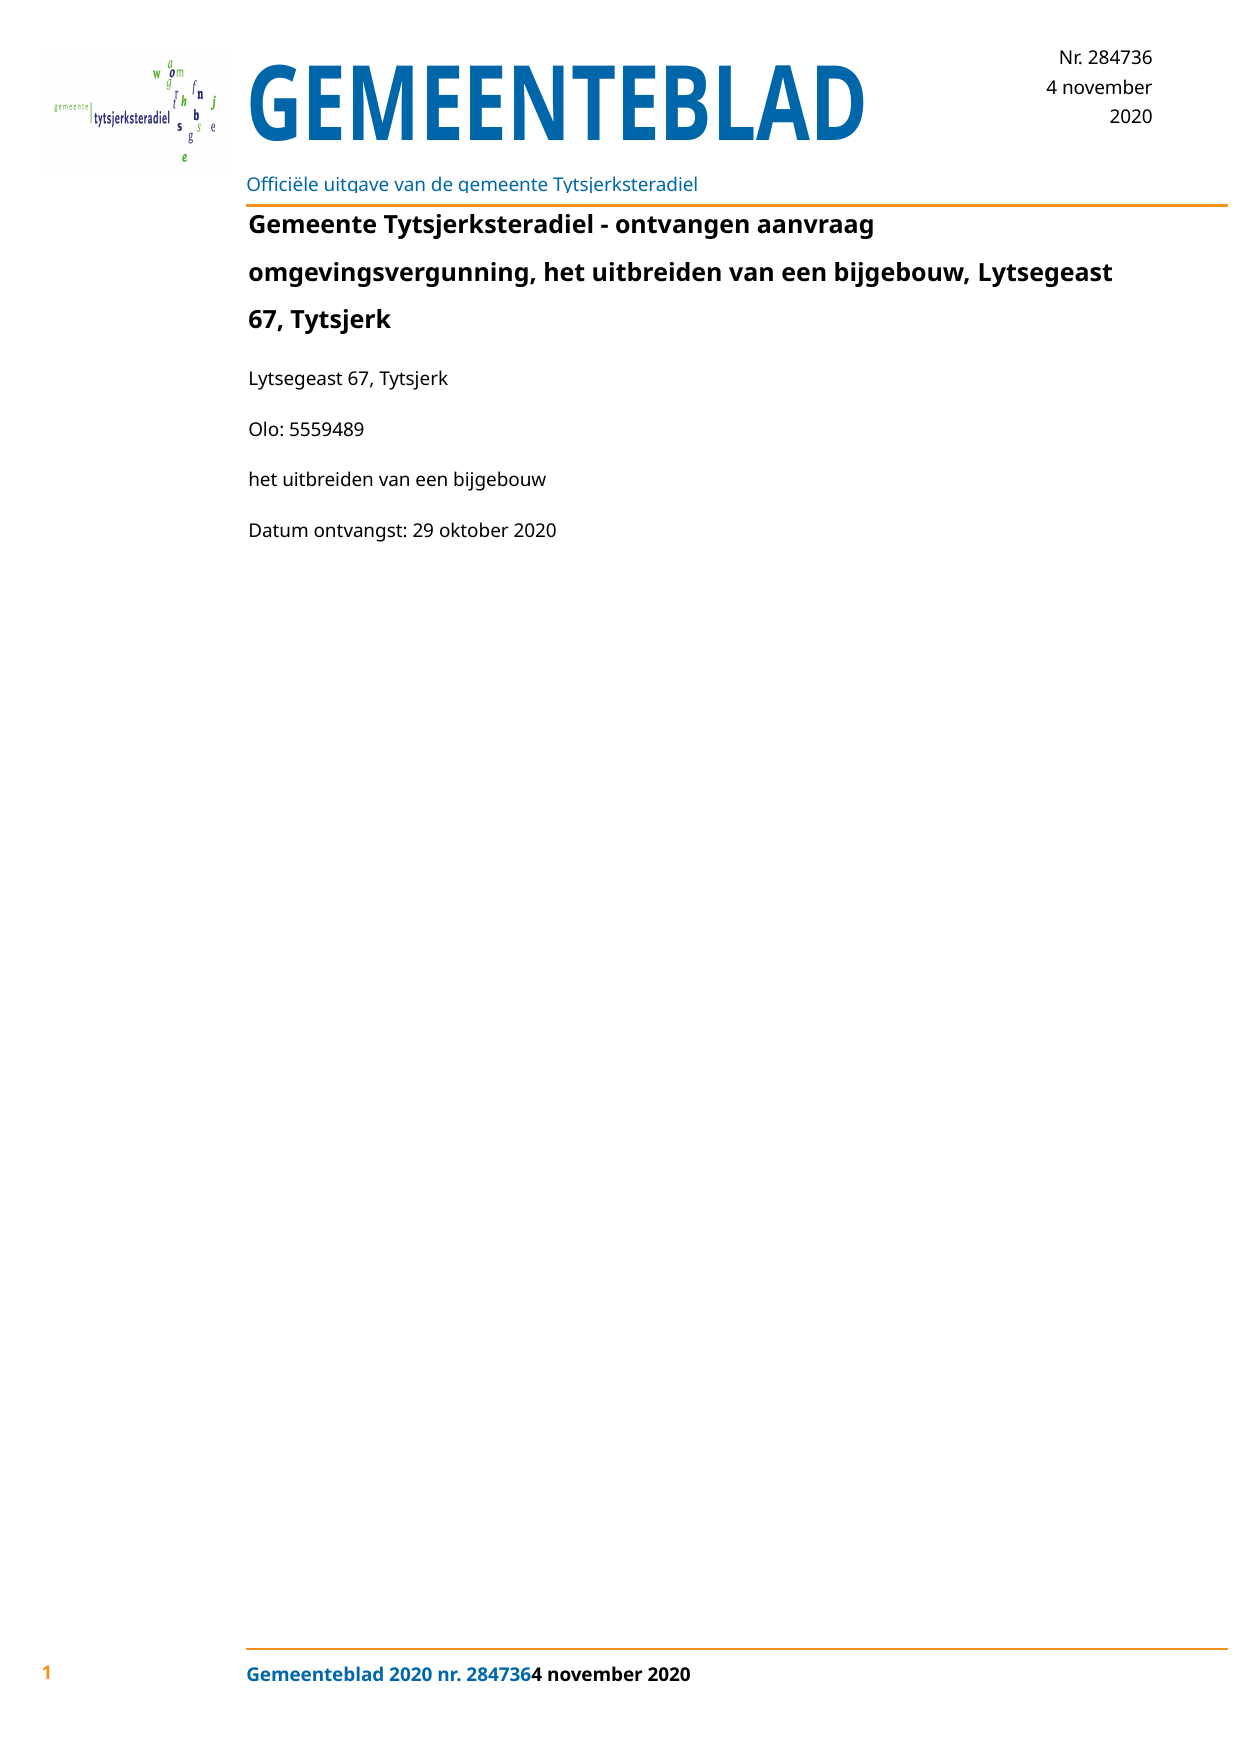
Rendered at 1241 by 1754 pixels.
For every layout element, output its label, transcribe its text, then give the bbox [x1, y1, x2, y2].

text Datum ontvangst: 29 oktober 2020 [248, 517, 1152, 542]
picture [41, 47, 231, 172]
text Gemeente Tytsjerksteradiel - ontvangen aanvraag omgevingsvergunning, het uitbreiden van een bijgebouw, Lytsegeast 67, Tytsjerk [248, 207, 1152, 336]
text het uitbreiden van een bijgebouw [248, 466, 1152, 492]
text Olo: 5559489 [248, 416, 1152, 442]
text Lytsegeast 67, Tytsjerk [248, 366, 1152, 391]
